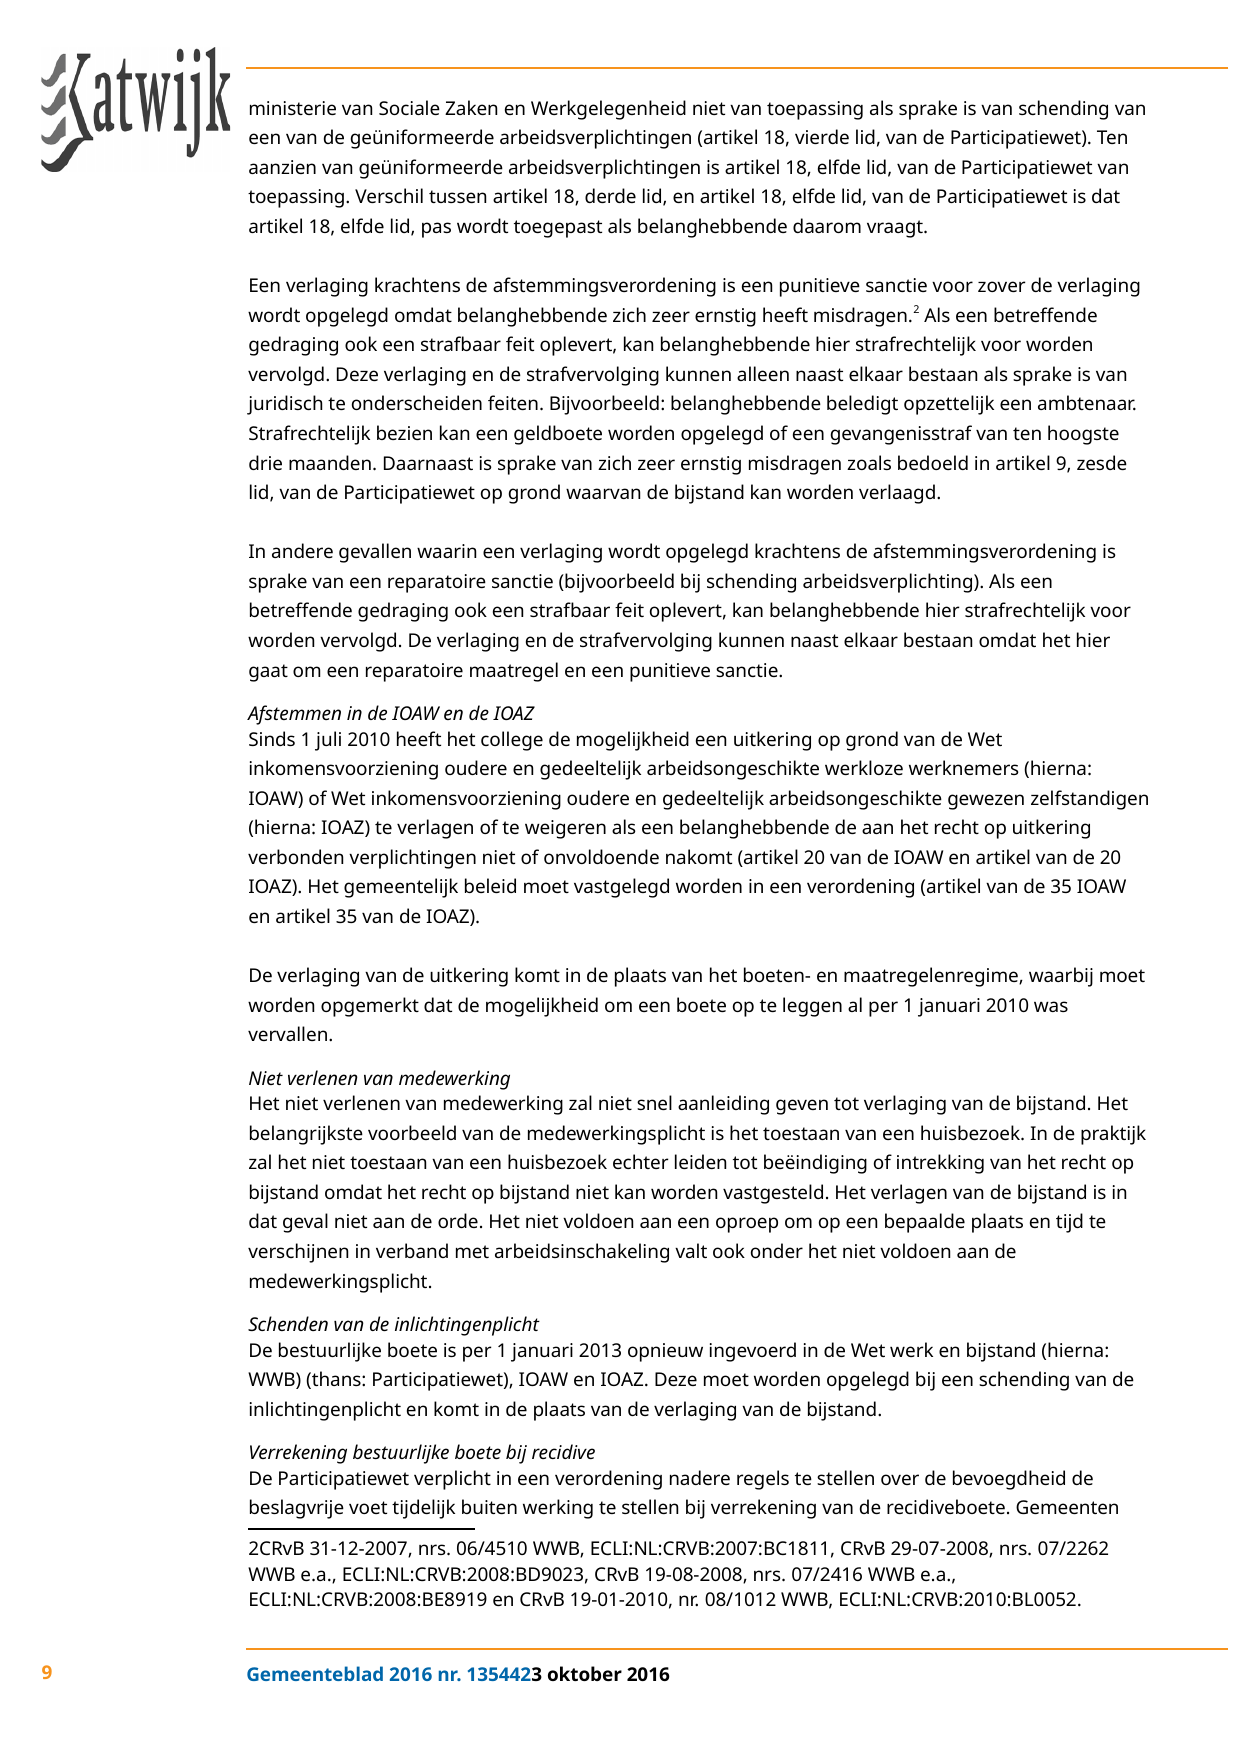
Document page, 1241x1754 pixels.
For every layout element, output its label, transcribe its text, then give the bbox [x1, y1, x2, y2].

text ministerie van Sociale Zaken en Werkgelegenheid niet van toepassing als sprake is van schending van een van de geüniformeerde arbeidsverplichtingen (artikel 18, vierde lid, van de Participatiewet). Ten aanzien van geüniformeerde arbeidsverplichtingen is artikel 18, elfde lid, van de Participatiewet van toepassing. Verschil tussen artikel 18, derde lid, en artikel 18, elfde lid, van de Participatiewet is dat artikel 18, elfde lid, pas wordt toegepast als belanghebbende daarom vraagt. [248, 95, 1152, 239]
text Schenden van de inlichtingenplicht [248, 1311, 1152, 1337]
text Het niet verlenen van medewerking zal niet snel aanleiding geven tot verlaging van de bijstand. Het belangrijkste voorbeeld van de medewerkingsplicht is het toestaan van een huisbezoek. In de praktijk zal het niet toestaan van een huisbezoek echter leiden tot beëindiging of intrekking van het recht op bijstand omdat het recht op bijstand niet kan worden vastgesteld. Het verlagen van de bijstand is in dat geval niet aan de orde. Het niet voldoen aan een oproep om op een bepaalde plaats en tijd te verschijnen in verband met arbeidsinschakeling valt ook onder het niet voldoen aan de medewerkingsplicht. [248, 1090, 1152, 1294]
text Een verlaging krachtens de afstemmingsverordening is een punitieve sanctie voor zover de verlaging wordt opgelegd omdat belanghebbende zich zeer ernstig heeft misdragen. Als een betreffende gedraging ook een strafbaar feit oplevert, kan belanghebbende hier strafrechtelijk voor worden vervolgd. Deze verlaging en de strafvervolging kunnen alleen naast elkaar bestaan als sprake is van juridisch te onderscheiden feiten. Bijvoorbeeld: belanghebbende beledigt opzettelijk een ambtenaar. Strafrechtelijk bezien kan een geldboete worden opgelegd of een gevangenisstraf van ten hoogste drie maanden. Daarnaast is sprake van zich zeer ernstig misdragen zoals bedoeld in artikel 9, zesde lid, van de Participatiewet op grond waarvan de bijstand kan worden verlaagd. [248, 272, 1152, 505]
text De verlaging van de uitkering komt in de plaats van het boeten- en maatregelenregime, waarbij moet worden opgemerkt dat de mogelijkheid om een boete op te leggen al per 1 januari 2010 was vervallen. [248, 962, 1152, 1047]
text CRvB 31-12-2007, nrs. 06/4510 WWB, ECLI:NL:CRVB:2007:BC1811, CRvB 29-07-2008, nrs. 07/2262 WWB e.a., ECLI:NL:CRVB:2008:BD9023, CRvB 19-08-2008, nrs. 07/2416 WWB e.a., ECLI:NL:CRVB:2008:BE8919 en CRvB 19-01-2010, nr. 08/1012 WWB, ECLI:NL:CRVB:2010:BL0052. [248, 1535, 1152, 1612]
picture [41, 47, 231, 172]
text Niet verlenen van medewerking [248, 1065, 1152, 1090]
text De Participatiewet verplicht in een verordening nadere regels te stellen over de bevoegdheid de beslagvrije voet tijdelijk buiten werking te stellen bij verrekening van de recidiveboete. Gemeenten [248, 1465, 1152, 1520]
text Verrekening bestuurlijke boete bij recidive [248, 1439, 1152, 1465]
text Sinds 1 juli 2010 heeft het college de mogelijkheid een uitkering op grond van de Wet inkomensvoorziening oudere en gedeeltelijk arbeidsongeschikte werkloze werknemers (hierna: IOAW) of Wet inkomensvoorziening oudere en gedeeltelijk arbeidsongeschikte gewezen zelfstandigen (hierna: IOAZ) te verlagen of te weigeren als een belanghebbende de aan het recht op uitkering verbonden verplichtingen niet of onvoldoende nakomt (artikel 20 van de IOAW en artikel van de 20 IOAZ). Het gemeentelijk beleid moet vastgelegd worden in een verordening (artikel van de 35 IOAW en artikel 35 van de IOAZ). [248, 726, 1152, 929]
text In andere gevallen waarin een verlaging wordt opgelegd krachtens de afstemmingsverordening is sprake van een reparatoire sanctie (bijvoorbeeld bij schending arbeidsverplichting). Als een betreffende gedraging ook een strafbaar feit oplevert, kan belanghebbende hier strafrechtelijk voor worden vervolgd. De verlaging en de strafvervolging kunnen naast elkaar bestaan omdat het hier gaat om een reparatoire maatregel en een punitieve sanctie. [248, 538, 1152, 683]
text Afstemmen in de IOAW en de IOAZ [248, 700, 1152, 726]
text De bestuurlijke boete is per 1 januari 2013 opnieuw ingevoerd in de Wet werk en bijstand (hierna: WWB) (thans: Participatiewet), IOAW en IOAZ. Deze moet worden opgelegd bij een schending van de inlichtingenplicht en komt in de plaats van de verlaging van de bijstand. [248, 1337, 1152, 1422]
